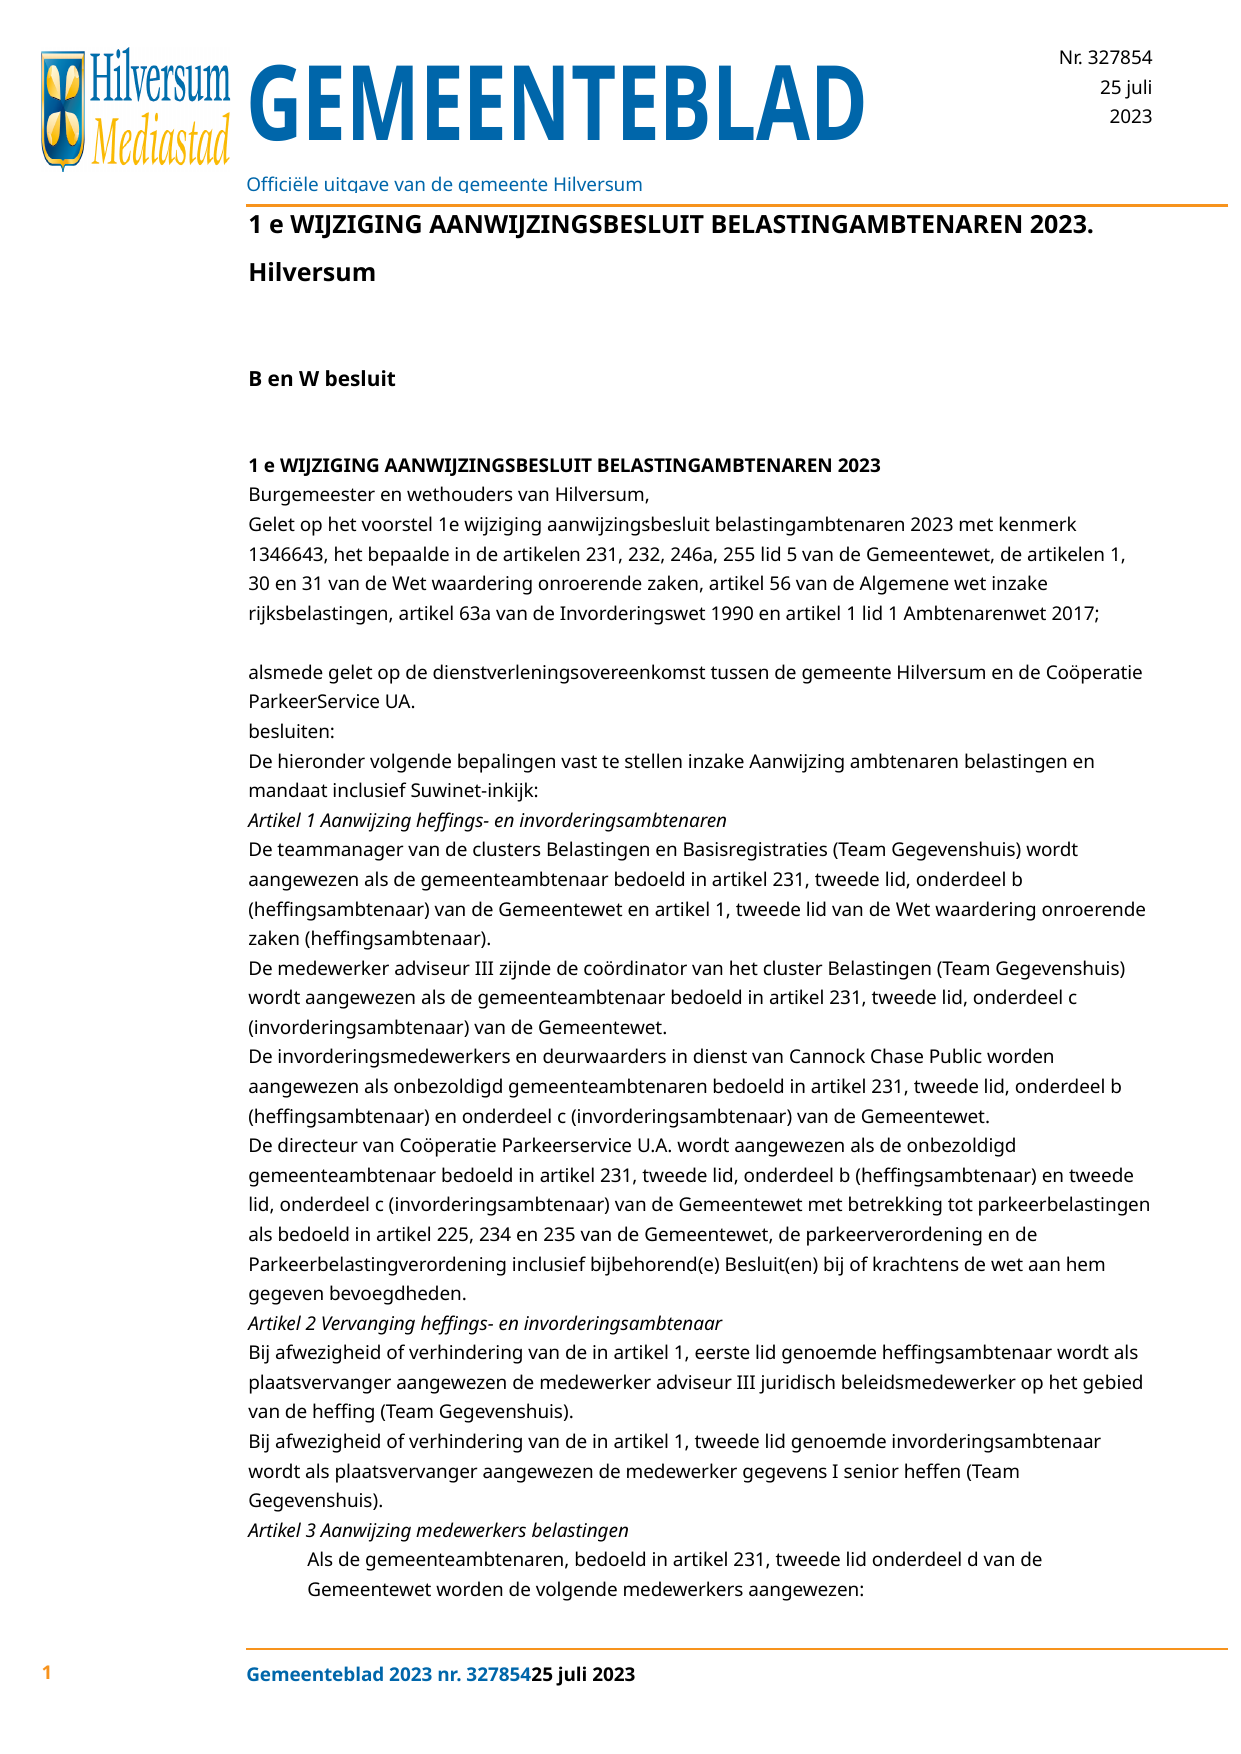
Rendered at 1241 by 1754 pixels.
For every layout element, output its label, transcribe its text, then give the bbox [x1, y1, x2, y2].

text De teammanager van de clusters Belastingen en Basisregistraties (Team Gegevenshuis) wordt aangewezen als de gemeenteambtenaar bedoeld in artikel 231, tweede lid, onderdeel b (heffingsambtenaar) van de Gemeentewet en artikel 1, tweede lid van de Wet waardering onroerende zaken (heffingsambtenaar). [248, 837, 1152, 951]
text Bij afwezigheid of verhindering van de in artikel 1, tweede lid genoemde invorderingsambtenaar wordt als plaatsvervanger aangewezen de medewerker gegevens I senior heffen (Team Gegevenshuis). [248, 1428, 1152, 1513]
text De medewerker adviseur III zijnde de coördinator van het cluster Belastingen (Team Gegevenshuis) wordt aangewezen als de gemeenteambtenaar bedoeld in artikel 231, tweede lid, onderdeel c (invorderingsambtenaar) van de Gemeentewet. [248, 955, 1152, 1040]
picture [41, 47, 231, 172]
text De hieronder volgende bepalingen vast te stellen inzake Aanwijzing ambtenaren belastingen en mandaat inclusief Suwinet-inkijk: [248, 748, 1152, 803]
text B en W besluit [248, 364, 1152, 393]
text Artikel 2 Vervanging heffings- en invorderingsambtenaar [248, 1310, 1152, 1336]
text besluiten: [248, 718, 1152, 744]
text Bij afwezigheid of verhindering van de in artikel 1, eerste lid genoemde heffingsambtenaar wordt als plaatsvervanger aangewezen de medewerker adviseur III juridisch beleidsmedewerker op het gebied van de heffing (Team Gegevenshuis). [248, 1339, 1152, 1424]
text 1 e WIJZIGING AANWIJZINGSBESLUIT BELASTINGAMBTENAREN 2023 [248, 452, 1152, 478]
text Artikel 3 Aanwijzing medewerkers belastingen [248, 1517, 1152, 1543]
text Gelet op het voorstel 1e wijziging aanwijzingsbesluit belastingambtenaren 2023 met kenmerk 1346643, het bepaalde in de artikelen 231, 232, 246a, 255 lid 5 van de Gemeentewet, de artikelen 1, 30 en 31 van de Wet waardering onroerende zaken, artikel 56 van de Algemene wet inzake rijksbelastingen, artikel 63a van de Invorderingswet 1990 en artikel 1 lid 1 Ambtenarenwet 2017; [248, 511, 1152, 626]
text alsmede gelet op de dienstverleningsovereenkomst tussen de gemeente Hilversum en de Coöperatie ParkeerService UA. [248, 659, 1152, 714]
text 1 e WIJZIGING AANWIJZINGSBESLUIT BELASTINGAMBTENAREN 2023. Hilversum [248, 207, 1152, 288]
text De invorderingsmedewerkers en deurwaarders in dienst van Cannock Chase Public worden aangewezen als onbezoldigd gemeenteambtenaren bedoeld in artikel 231, tweede lid, onderdeel b (heffingsambtenaar) en onderdeel c (invorderingsambtenaar) van de Gemeentewet. [248, 1044, 1152, 1129]
text Burgemeester en wethouders van Hilversum, [248, 482, 1152, 507]
list Als de gemeenteambtenaren, bedoeld in artikel 231, tweede lid onderdeel d van de Gemeentewet worden de volgende medewerkers aangewezen: [248, 1547, 1152, 1602]
text Artikel 1 Aanwijzing heffings- en invorderingsambtenaren [248, 807, 1152, 833]
text De directeur van Coöperatie Parkeerservice U.A. wordt aangewezen als de onbezoldigd gemeenteambtenaar bedoeld in artikel 231, tweede lid, onderdeel b (heffingsambtenaar) en tweede lid, onderdeel c (invorderingsambtenaar) van de Gemeentewet met betrekking tot parkeerbelastingen als bedoeld in artikel 225, 234 en 235 van de Gemeentewet, de parkeerverordening en de Parkeerbelastingverordening inclusief bijbehorend(e) Besluit(en) bij of krachtens de wet aan hem gegeven bevoegdheden. [248, 1132, 1152, 1306]
